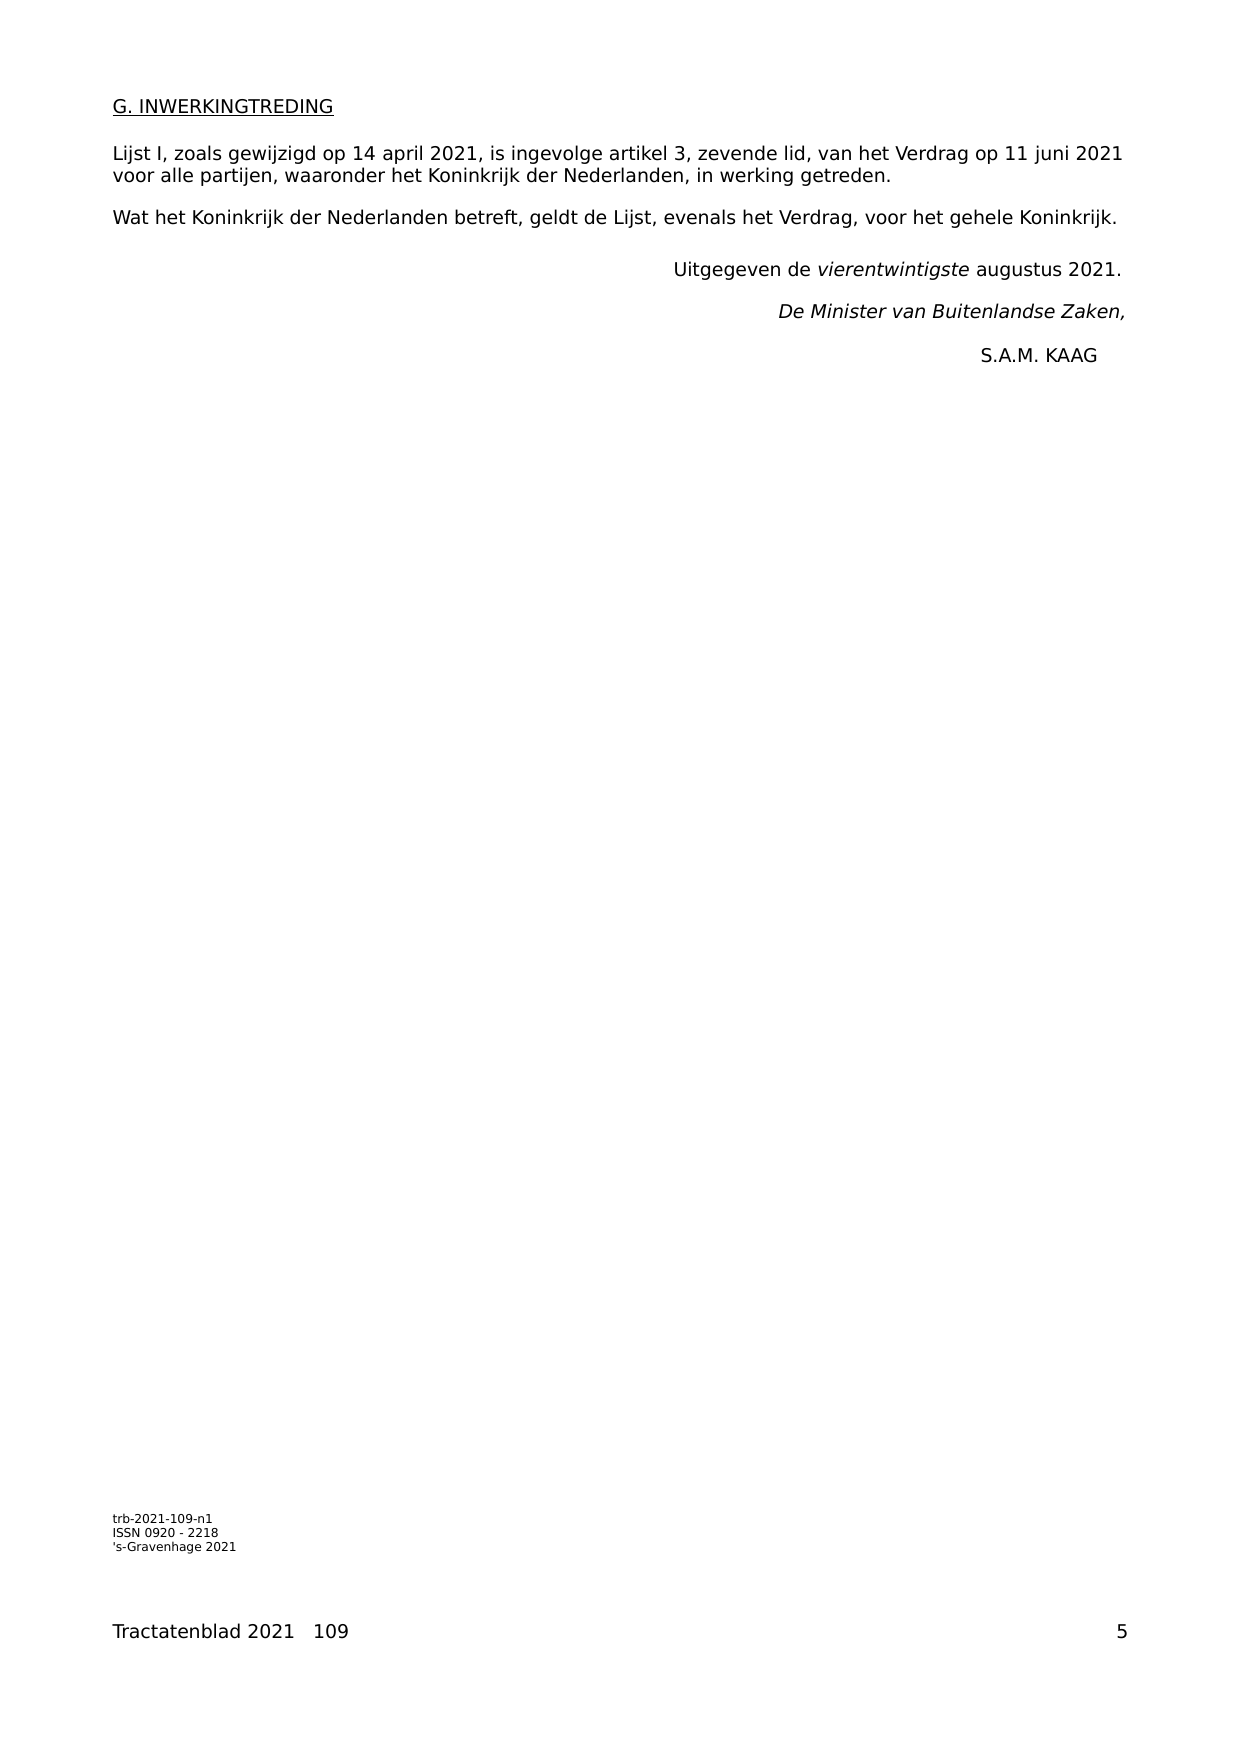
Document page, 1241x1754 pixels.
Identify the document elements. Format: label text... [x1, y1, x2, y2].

text De Minister van Buitenlandse Zaken, S.A.M. KAAG [112, 301, 1128, 367]
text Lijst I, zoals gewijzigd op 14 april 2021, is ingevolge artikel 3, zevende lid, van het Verdrag op 11 juni 2021 voor alle partijen, waaronder het Koninkrijk der Nederlanden, in werking getreden. [112, 143, 1128, 187]
text Wat het Koninkrijk der Nederlanden betreft, geldt de Lijst, evenals het Verdrag, voor het gehele Koninkrijk. [112, 207, 1128, 229]
text 's-Gravenhage 2021 [112, 1540, 346, 1554]
text Uitgegeven de vierentwintigste augustus 2021. [112, 259, 1128, 281]
text ISSN 0920 - 2218 [112, 1526, 346, 1540]
text trb-2021-109-n1 [112, 1512, 346, 1526]
subtitle G. INWERKINGTREDING [112, 96, 1128, 118]
